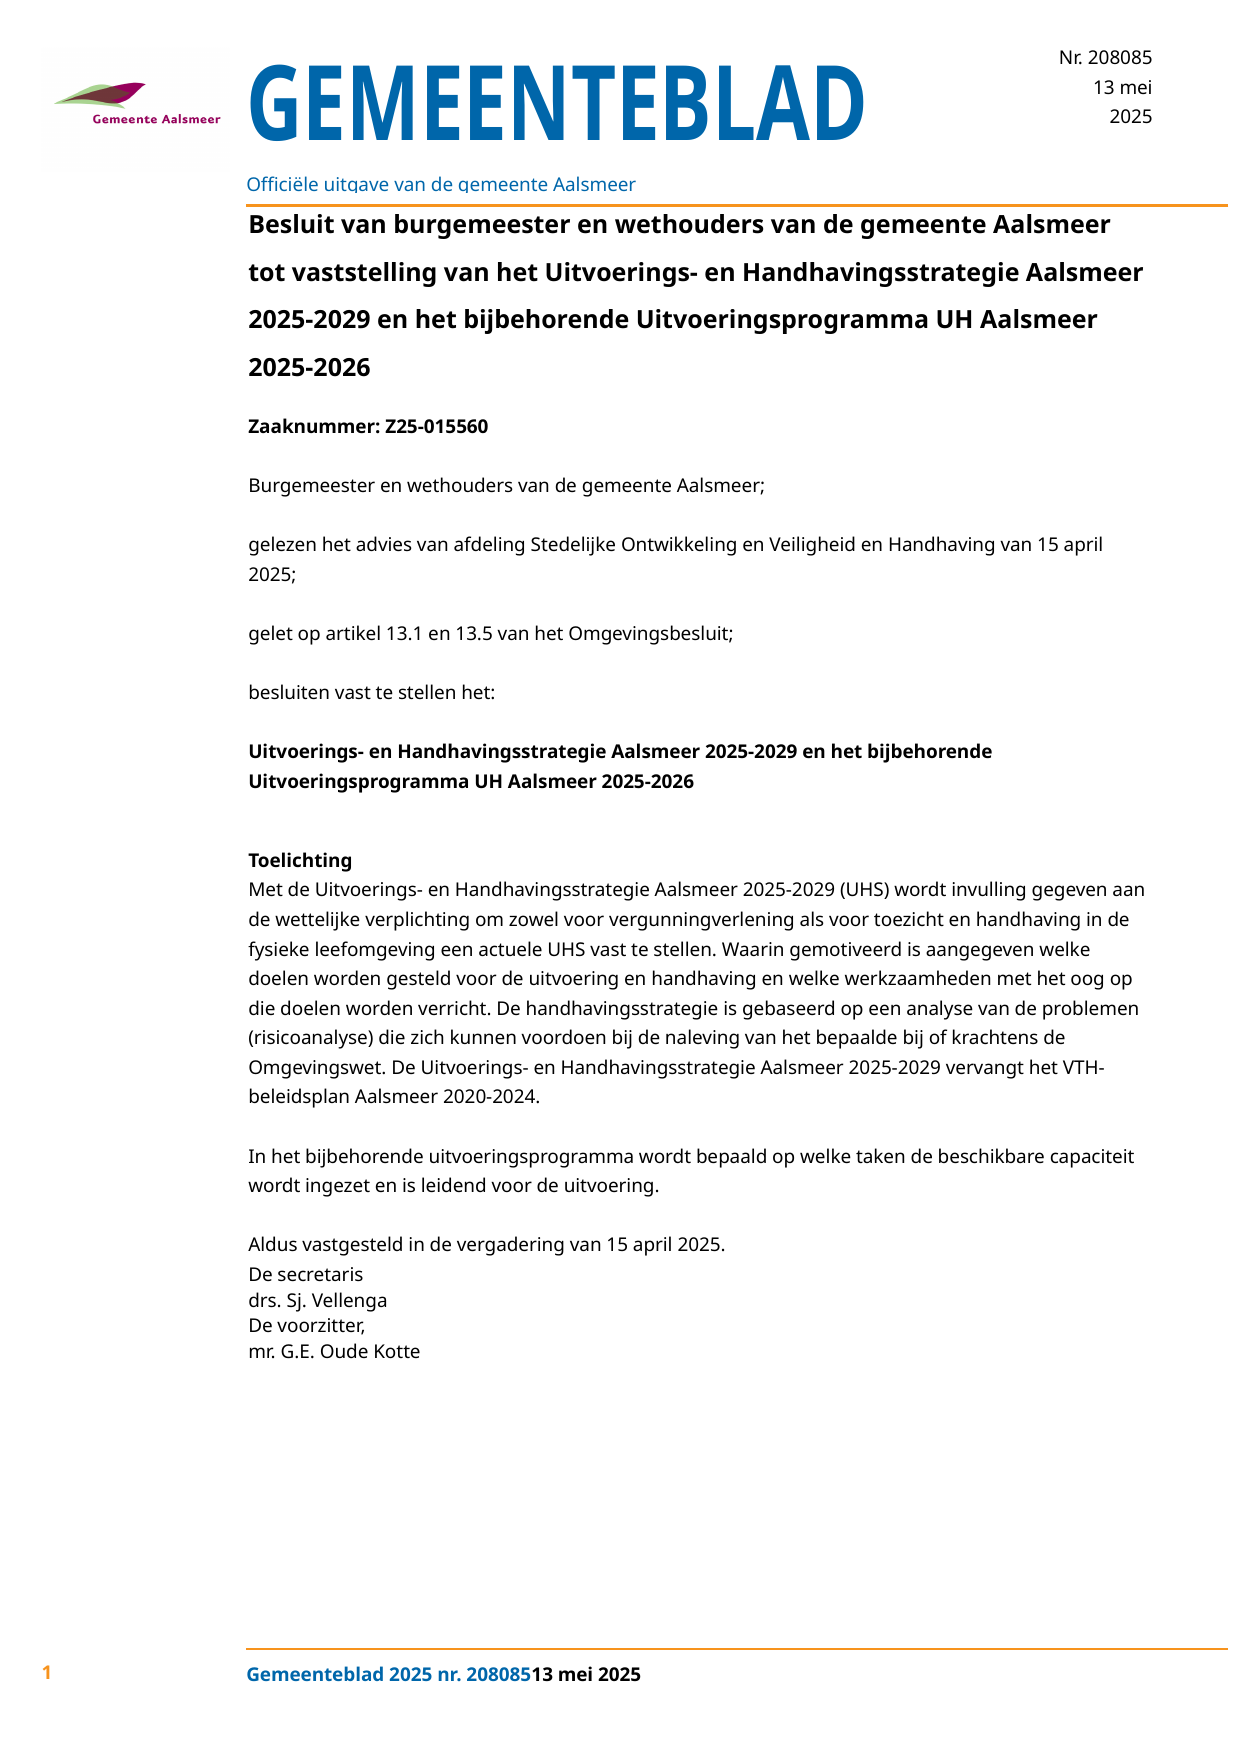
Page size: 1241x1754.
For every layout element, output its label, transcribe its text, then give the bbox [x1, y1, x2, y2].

text gelezen het advies van afdeling Stedelijke Ontwikkeling en Veiligheid en Handhaving van 15 april 2025; [248, 531, 1152, 587]
text In het bijbehorende uitvoeringsprogramma wordt bepaald op welke taken de beschikbare capaciteit wordt ingezet en is leidend voor de uitvoering. [248, 1143, 1152, 1198]
text Besluit van burgemeester en wethouders van de gemeente Aalsmeer tot vaststelling van het Uitvoerings- en Handhavingsstrategie Aalsmeer 2025-2029 en het bijbehorende Uitvoeringsprogramma UH Aalsmeer 2025-2026 [248, 207, 1152, 384]
text Burgemeester en wethouders van de gemeente Aalsmeer; [248, 472, 1152, 498]
text besluiten vast te stellen het: [248, 679, 1152, 705]
text Toelichting [248, 847, 1152, 873]
text Uitvoerings- en Handhavingsstrategie Aalsmeer 2025-2029 en het bijbehorende Uitvoeringsprogramma UH Aalsmeer 2025-2026 [248, 738, 1152, 794]
text Aldus vastgesteld in de vergadering van 15 april 2025. [248, 1232, 1152, 1257]
text Zaaknummer: Z25-015560 [248, 413, 1152, 439]
text drs. Sj. Vellenga [248, 1287, 1152, 1313]
text De voorzitter, [248, 1313, 1152, 1338]
text De secretaris [248, 1261, 1152, 1287]
text Met de Uitvoerings- en Handhavingsstrategie Aalsmeer 2025-2029 (UHS) wordt invulling gegeven aan de wettelijke verplichting om zowel voor vergunningverlening als voor toezicht en handhaving in de fysieke leefomgeving een actuele UHS vast te stellen. Waarin gemotiveerd is aangegeven welke doelen worden gesteld voor de uitvoering en handhaving en welke werkzaamheden met het oog op die doelen worden verricht. De handhavingsstrategie is gebaseerd op een analyse van de problemen (risicoanalyse) die zich kunnen voordoen bij de naleving van het bepaalde bij of krachtens de Omgevingswet. De Uitvoerings- en Handhavingsstrategie Aalsmeer 2025-2029 vervangt het VTH-beleidsplan Aalsmeer 2020-2024. [248, 877, 1152, 1109]
picture [41, 47, 231, 172]
text mr. G.E. Oude Kotte [248, 1338, 1152, 1364]
text gelet op artikel 13.1 en 13.5 van het Omgevingsbesluit; [248, 620, 1152, 646]
